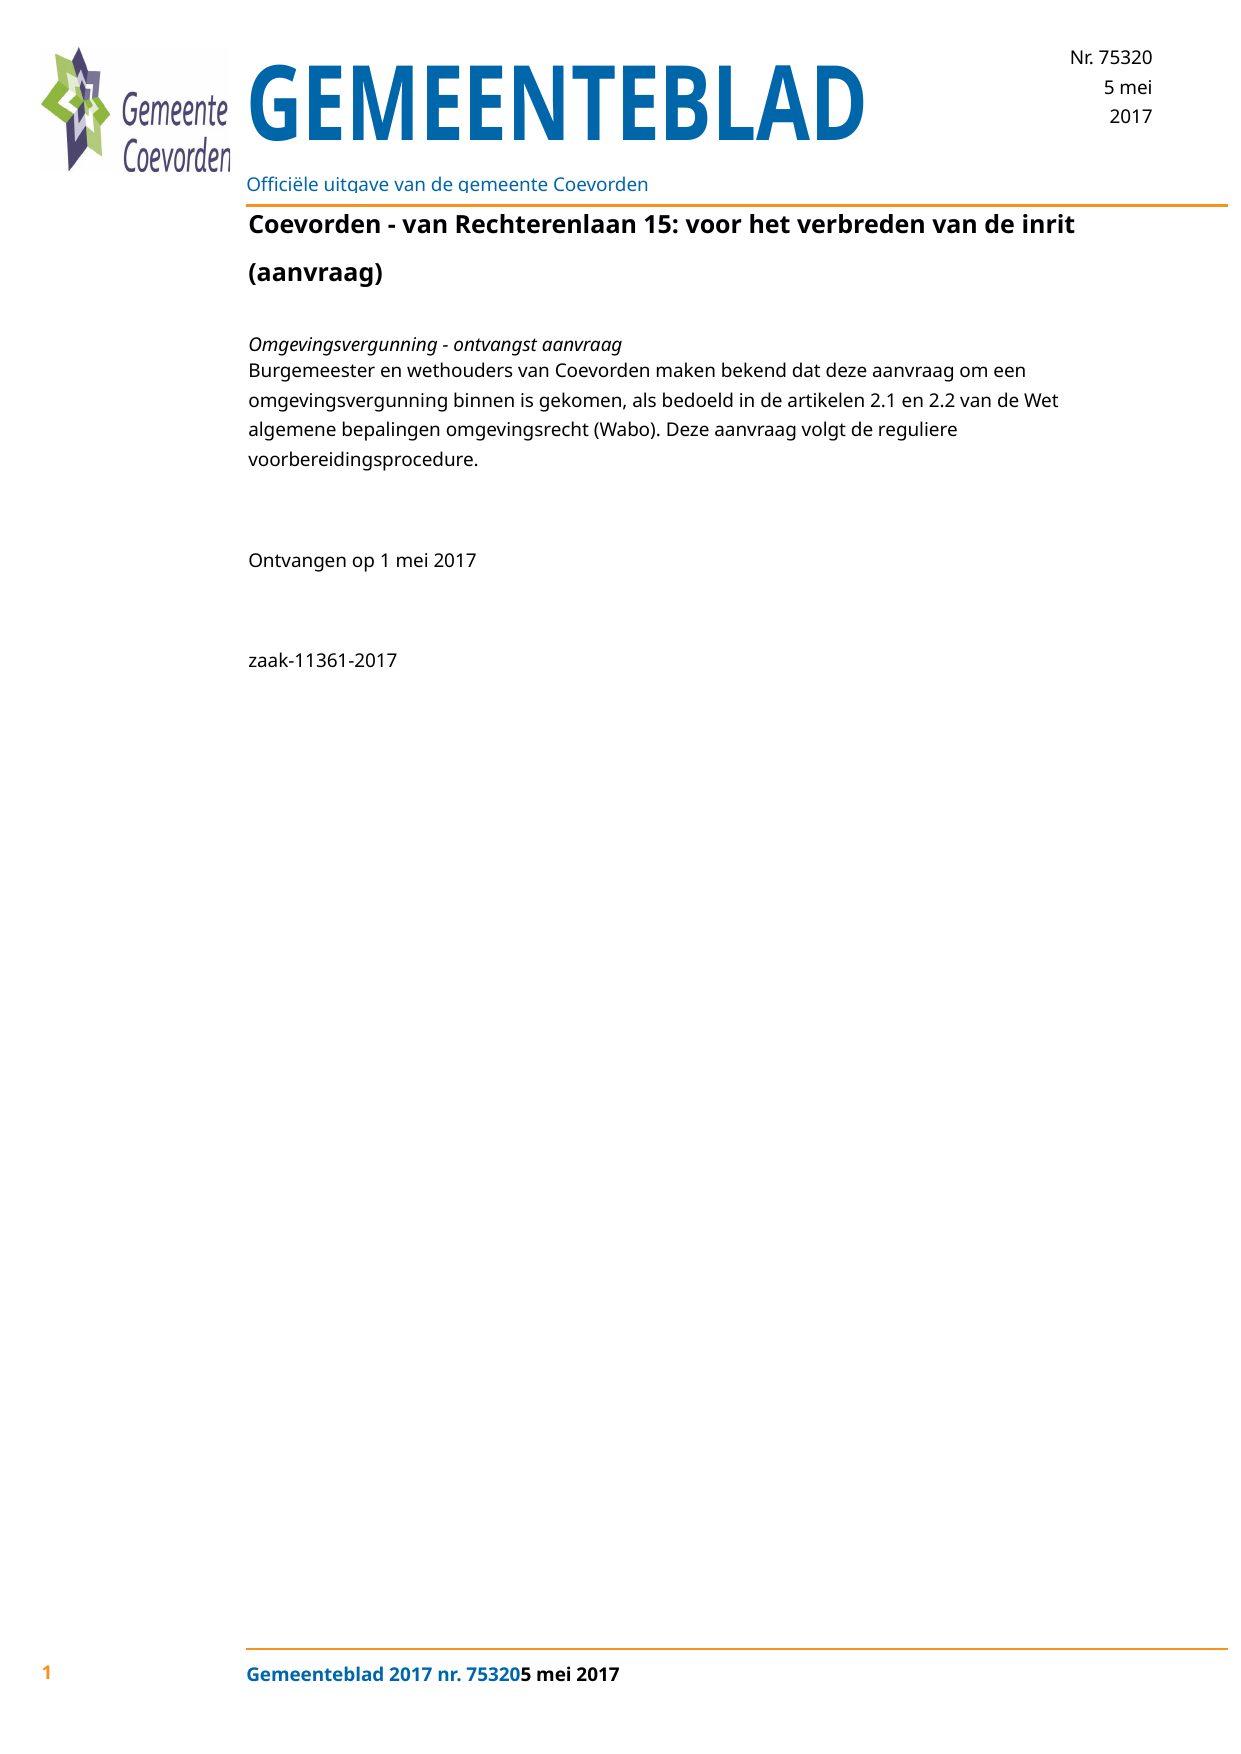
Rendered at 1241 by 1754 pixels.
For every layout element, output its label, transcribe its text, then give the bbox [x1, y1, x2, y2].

picture [41, 47, 231, 172]
text Omgevingsvergunning - ontvangst aanvraag [248, 331, 1152, 357]
text Ontvangen op 1 mei 2017 [248, 547, 1152, 572]
text Burgemeester en wethouders van Coevorden maken bekend dat deze aanvraag om een omgevingsvergunning binnen is gekomen, als bedoeld in de artikelen 2.1 en 2.2 van de Wet algemene bepalingen omgevingsrecht (Wabo). Deze aanvraag volgt de reguliere voorbereidingsprocedure. [248, 357, 1152, 472]
text zaak-11361-2017 [248, 648, 1152, 673]
text Coevorden - van Rechterenlaan 15: voor het verbreden van de inrit (aanvraag) [248, 207, 1152, 288]
